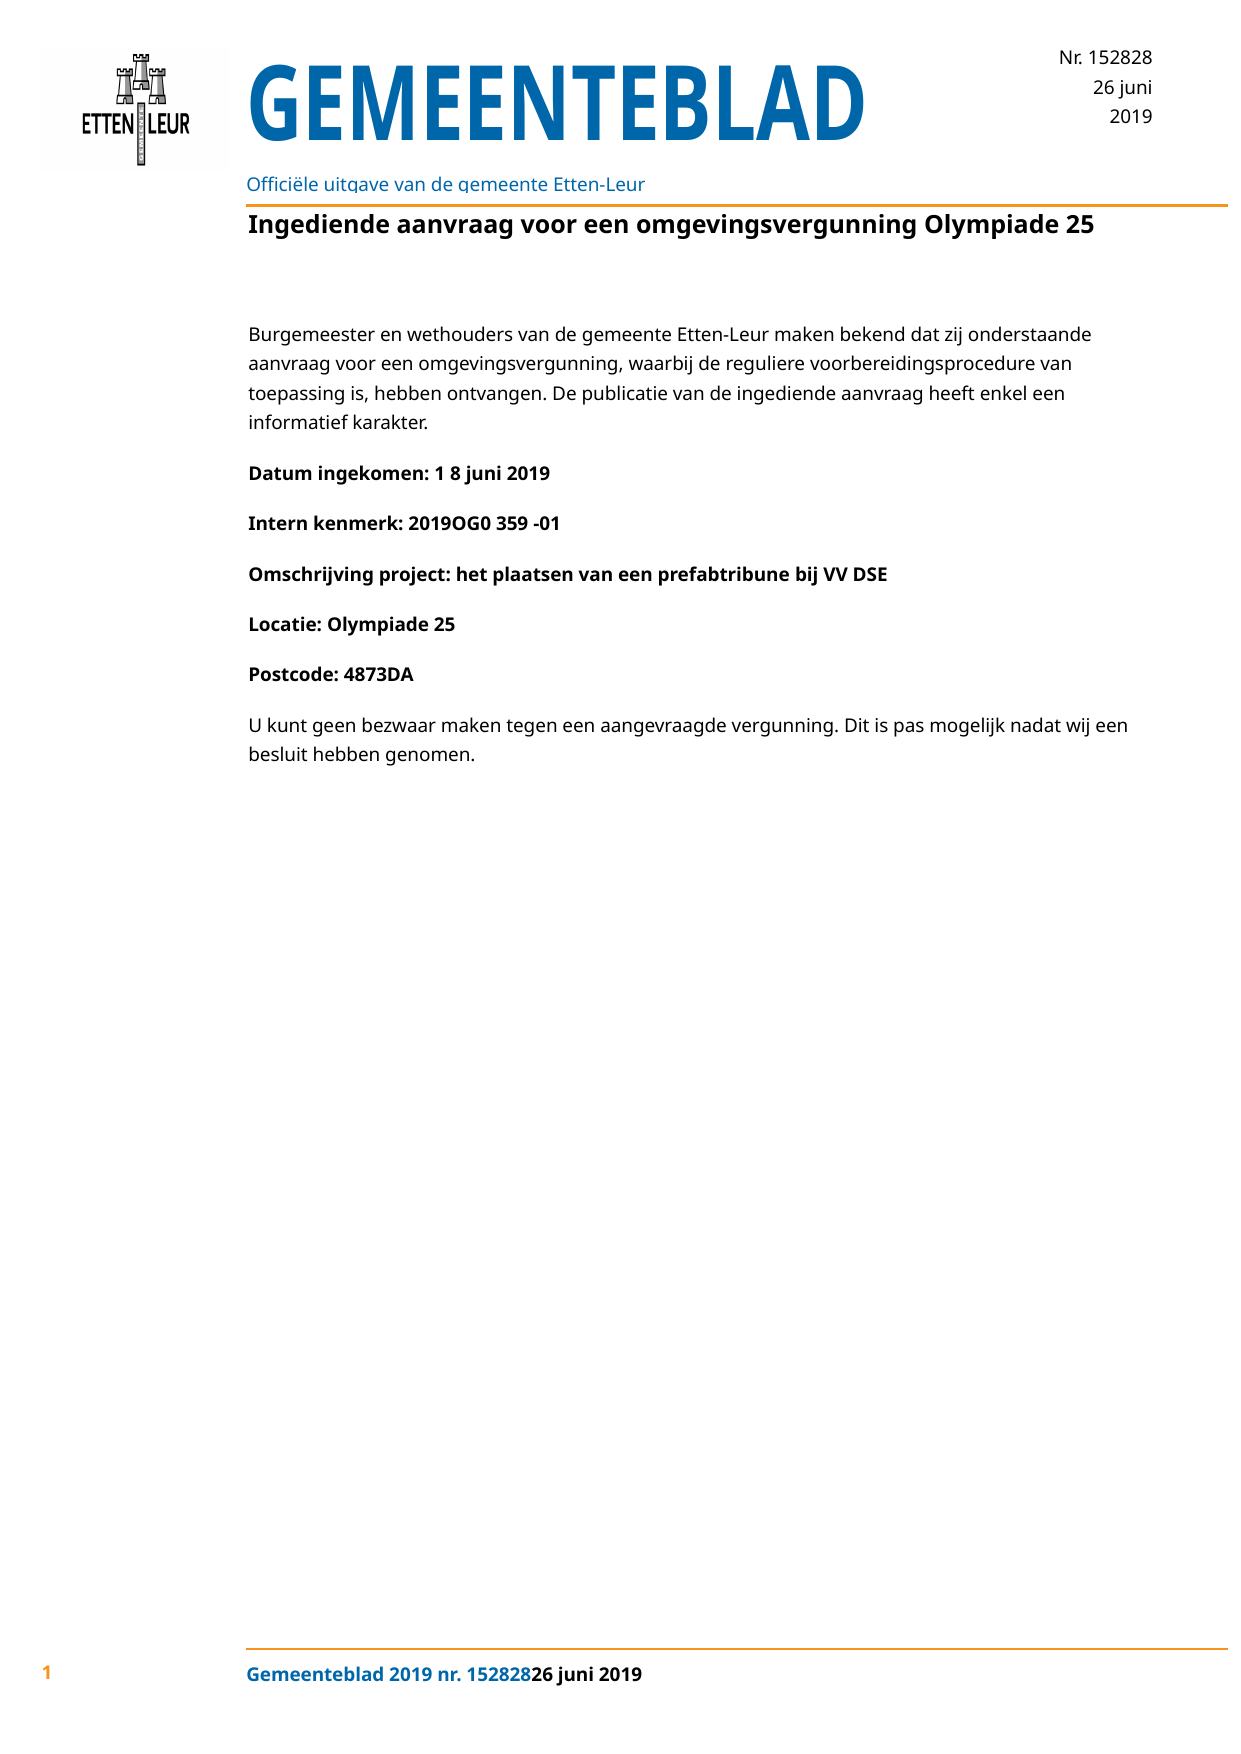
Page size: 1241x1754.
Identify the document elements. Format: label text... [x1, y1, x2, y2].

text U kunt geen bezwaar maken tegen een aangevraagde vergunning. Dit is pas mogelijk nadat wij een besluit hebben genomen. [248, 712, 1152, 767]
text Locatie: Olympiade 25 [248, 611, 1152, 637]
text Burgemeester en wethouders van de gemeente Etten-Leur maken bekend dat zij onderstaande aanvraag voor een omgevingsvergunning, waarbij de reguliere voorbereidingsprocedure van toepassing is, hebben ontvangen. De publicatie van de ingediende aanvraag heeft enkel een informatief karakter. [248, 321, 1152, 435]
text Datum ingekomen: 1 8 juni 2019 [248, 460, 1152, 486]
text Omschrijving project: het plaatsen van een prefabtribune bij VV DSE [248, 561, 1152, 586]
text Intern kenmerk: 2019OG0 359 -01 [248, 510, 1152, 536]
text Postcode: 4873DA [248, 662, 1152, 687]
text Ingediende aanvraag voor een omgevingsvergunning Olympiade 25 [248, 207, 1152, 241]
picture [41, 47, 231, 172]
